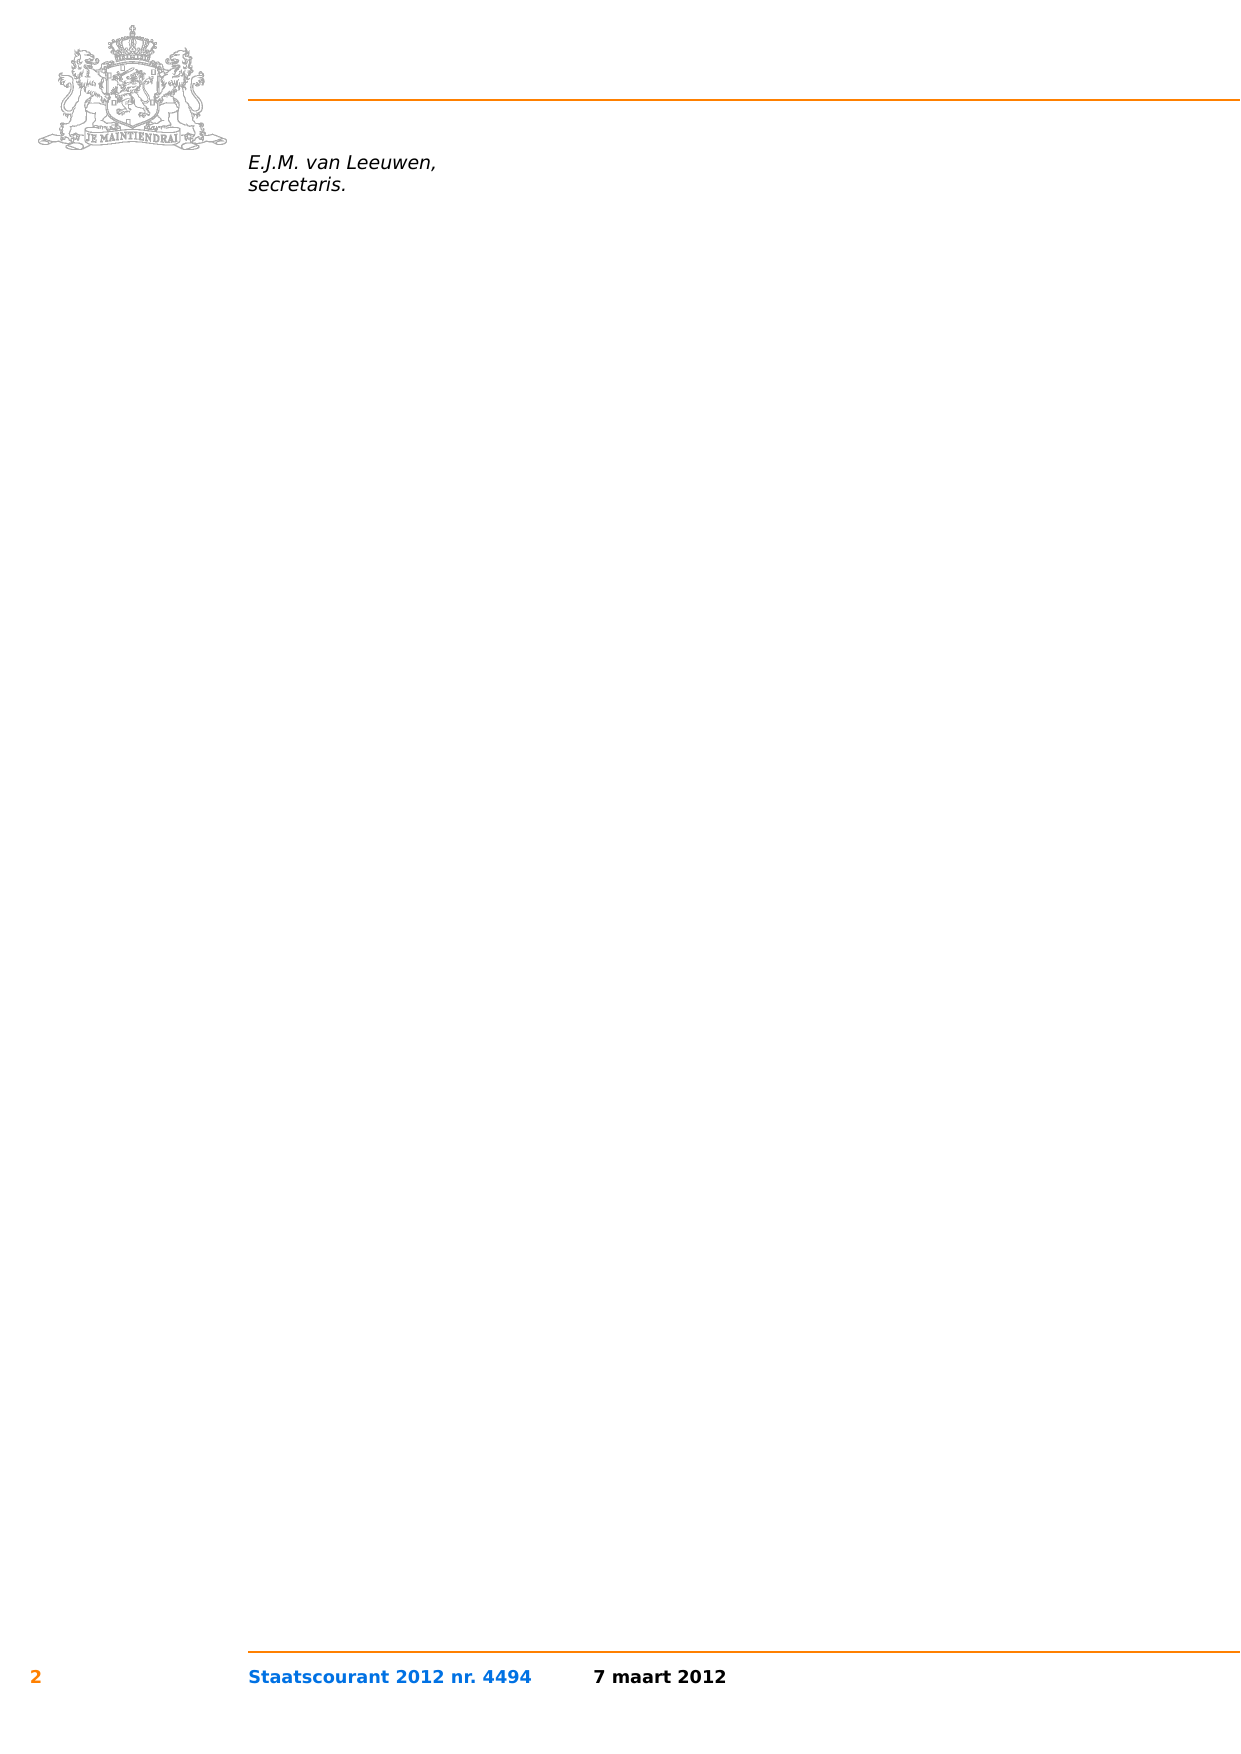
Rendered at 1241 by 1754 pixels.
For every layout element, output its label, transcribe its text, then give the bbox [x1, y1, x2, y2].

picture [38, 25, 227, 150]
text E.J.M. van Leeuwen, secretaris. [248, 130, 1163, 196]
